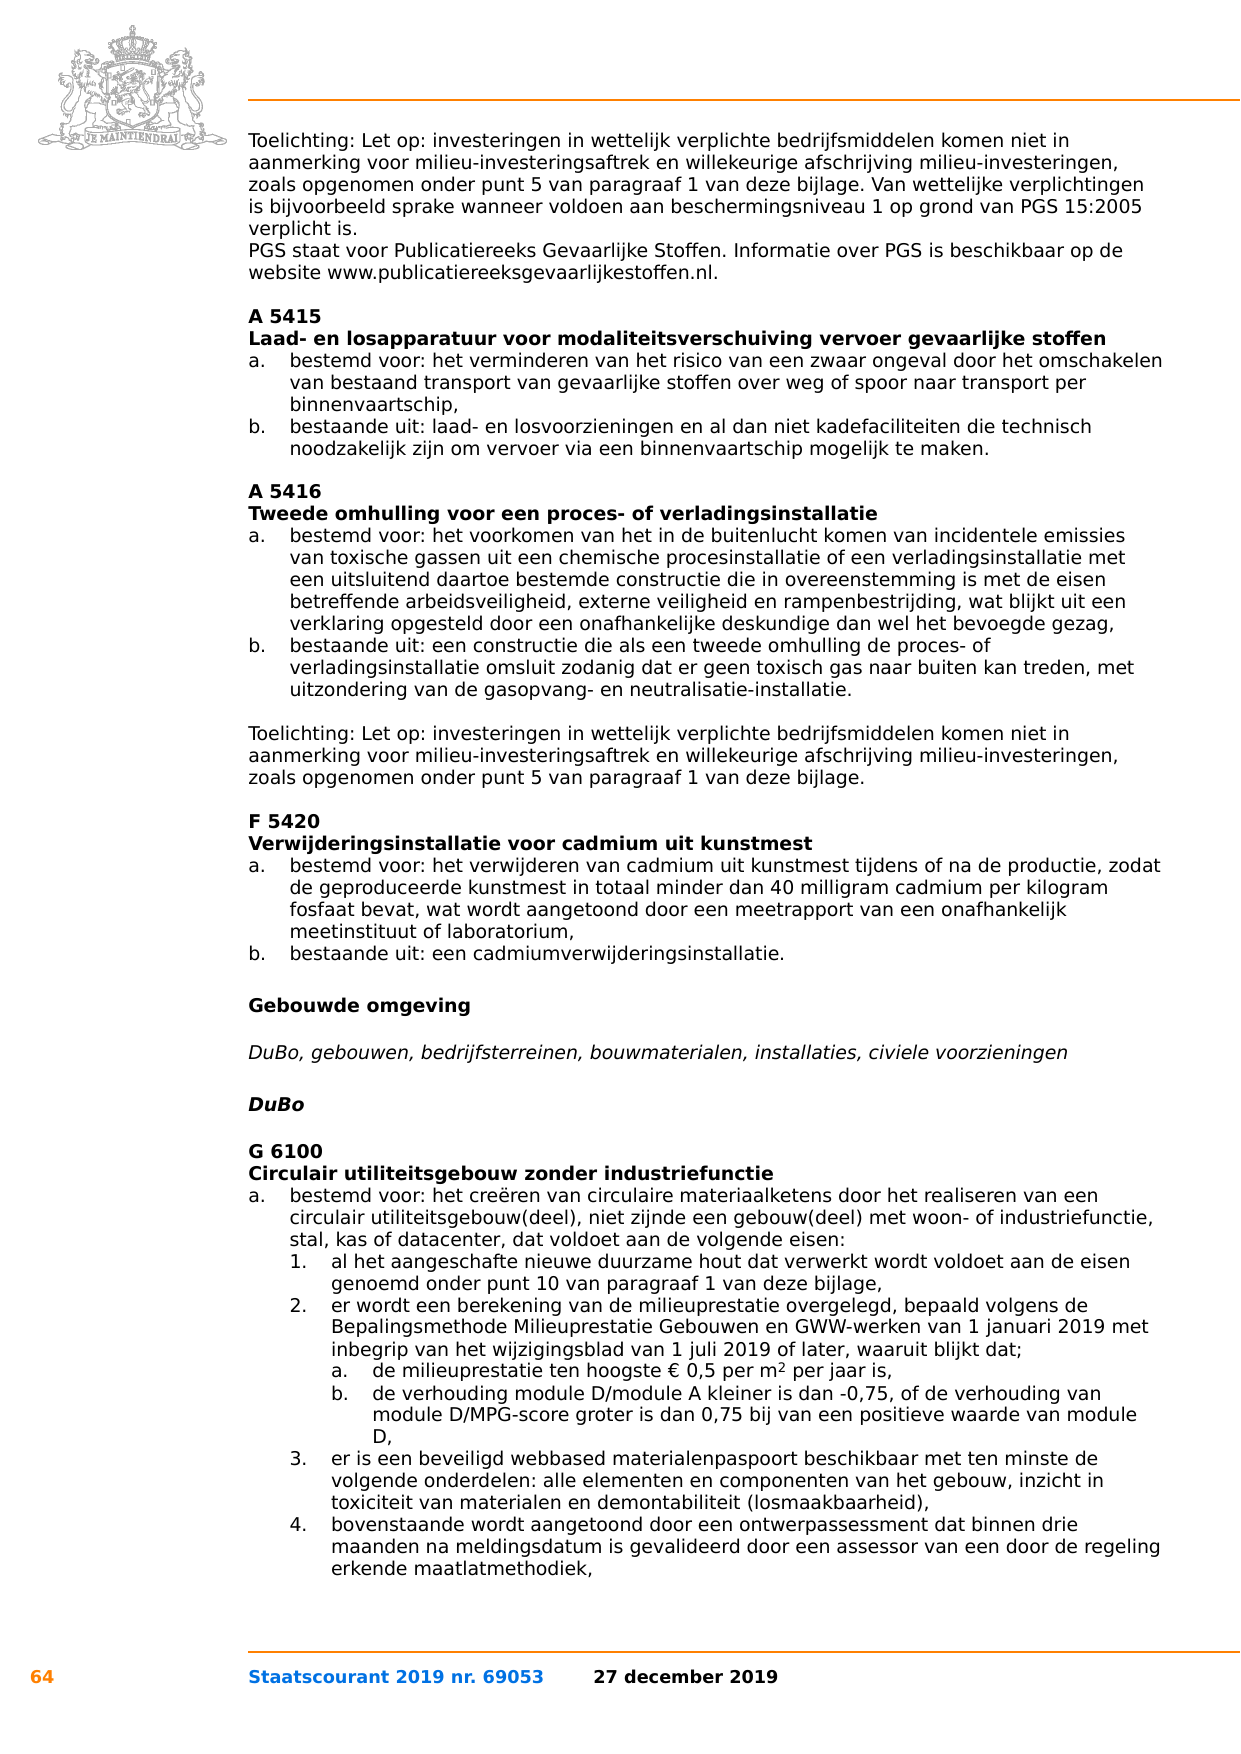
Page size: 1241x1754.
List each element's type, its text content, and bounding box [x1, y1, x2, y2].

picture [38, 25, 227, 150]
text F 5420 [248, 811, 1163, 833]
text b. de verhouding module D/module A kleiner is dan -0,75, of de verhouding van module D/MPG-score groter is dan 0,75 bij van een positieve waarde van module D, [331, 1382, 1163, 1448]
text b. bestaande uit: een constructie die als een tweede omhulling de proces- of verladingsinstallatie omsluit zodanig dat er geen toxisch gas naar buiten kan treden, met uitzondering van de gasopvang- en neutralisatie-installatie. [248, 635, 1163, 701]
text A 5416 [248, 481, 1163, 503]
text 2. er wordt een berekening van de milieuprestatie overgelegd, bepaald volgens de Bepalingsmethode Milieuprestatie Gebouwen en GWW-werken van 1 januari 2019 met inbegrip van het wijzigingsblad van 1 juli 2019 of later, waaruit blijkt dat; [289, 1294, 1163, 1360]
text Tweede omhulling voor een proces- of verladingsinstallatie [248, 503, 1163, 525]
subtitle Gebouwde omgeving [248, 995, 1163, 1017]
text b. bestaande uit: een cadmiumverwijderingsinstallatie. [248, 943, 1163, 965]
text G 6100 [248, 1141, 1163, 1163]
text 4. bovenstaande wordt aangetoond door een ontwerpassessment dat binnen drie maanden na meldingsdatum is gevalideerd door een assessor van een door de regeling erkende maatlatmethodiek, [289, 1514, 1163, 1580]
text Toelichting: Let op: investeringen in wettelijk verplichte bedrijfsmiddelen komen niet in aanmerking voor milieu-investeringsaftrek en willekeurige afschrijving milieu-investeringen, zoals opgenomen onder punt 5 van paragraaf 1 van deze bijlage. Van wettelijke verplichtingen is bijvoorbeeld sprake wanneer voldoen aan beschermingsniveau 1 op grond van PGS 15:2005 verplicht is. [248, 130, 1163, 240]
text a. bestemd voor: het verwijderen van cadmium uit kunstmest tijdens of na de productie, zodat de geproduceerde kunstmest in totaal minder dan 40 milligram cadmium per kilogram fosfaat bevat, wat wordt aangetoond door een meetrapport van een onafhankelijk meetinstituut of laboratorium, [248, 855, 1163, 943]
text A 5415 [248, 306, 1163, 328]
text Laad- en losapparatuur voor modaliteitsverschuiving vervoer gevaarlijke stoffen [248, 328, 1163, 349]
text DuBo, gebouwen, bedrijfsterreinen, bouwmaterialen, installaties, civiele voorzieningen [248, 1042, 1163, 1064]
text b. bestaande uit: laad- en losvoorzieningen en al dan niet kadefaciliteiten die technisch noodzakelijk zijn om vervoer via een binnenvaartschip mogelijk te maken. [248, 416, 1163, 459]
text a. bestemd voor: het verminderen van het risico van een zwaar ongeval door het omschakelen van bestaand transport van gevaarlijke stoffen over weg of spoor naar transport per binnenvaartschip, [248, 349, 1163, 416]
text Toelichting: Let op: investeringen in wettelijk verplichte bedrijfsmiddelen komen niet in aanmerking voor milieu-investeringsaftrek en willekeurige afschrijving milieu-investeringen, zoals opgenomen onder punt 5 van paragraaf 1 van deze bijlage. [248, 723, 1163, 789]
text a. bestemd voor: het creëren van circulaire materiaalketens door het realiseren van een circulair utiliteitsgebouw(deel), niet zijnde een gebouw(deel) met woon- of industriefunctie, stal, kas of datacenter, dat voldoet aan de volgende eisen: [248, 1184, 1163, 1251]
text Verwijderingsinstallatie voor cadmium uit kunstmest [248, 833, 1163, 855]
text 3. er is een beveiligd webbased materialenpaspoort beschikbaar met ten minste de volgende onderdelen: alle elementen en componenten van het gebouw, inzicht in toxiciteit van materialen en demontabiliteit (losmaakbaarheid), [289, 1448, 1163, 1514]
subtitle DuBo [248, 1094, 1163, 1116]
text a. bestemd voor: het voorkomen van het in de buitenlucht komen van incidentele emissies van toxische gassen uit een chemische procesinstallatie of een verladingsinstallatie met een uitsluitend daartoe bestemde constructie die in overeenstemming is met de eisen betreffende arbeidsveiligheid, externe veiligheid en rampenbestrijding, wat blijkt uit een verklaring opgesteld door een onafhankelijke deskundige dan wel het bevoegde gezag, [248, 525, 1163, 635]
text 1. al het aangeschafte nieuwe duurzame hout dat verwerkt wordt voldoet aan de eisen genoemd onder punt 10 van paragraaf 1 van deze bijlage, [289, 1251, 1163, 1294]
text PGS staat voor Publicatiereeks Gevaarlijke Stoffen. Informatie over PGS is beschikbaar op de website www.publicatiereeksgevaarlijkestoffen.nl. [248, 240, 1163, 284]
text Circulair utiliteitsgebouw zonder industriefunctie [248, 1163, 1163, 1184]
text a. de milieuprestatie ten hoogste € 0,5 per m2 per jaar is, [331, 1360, 1163, 1382]
